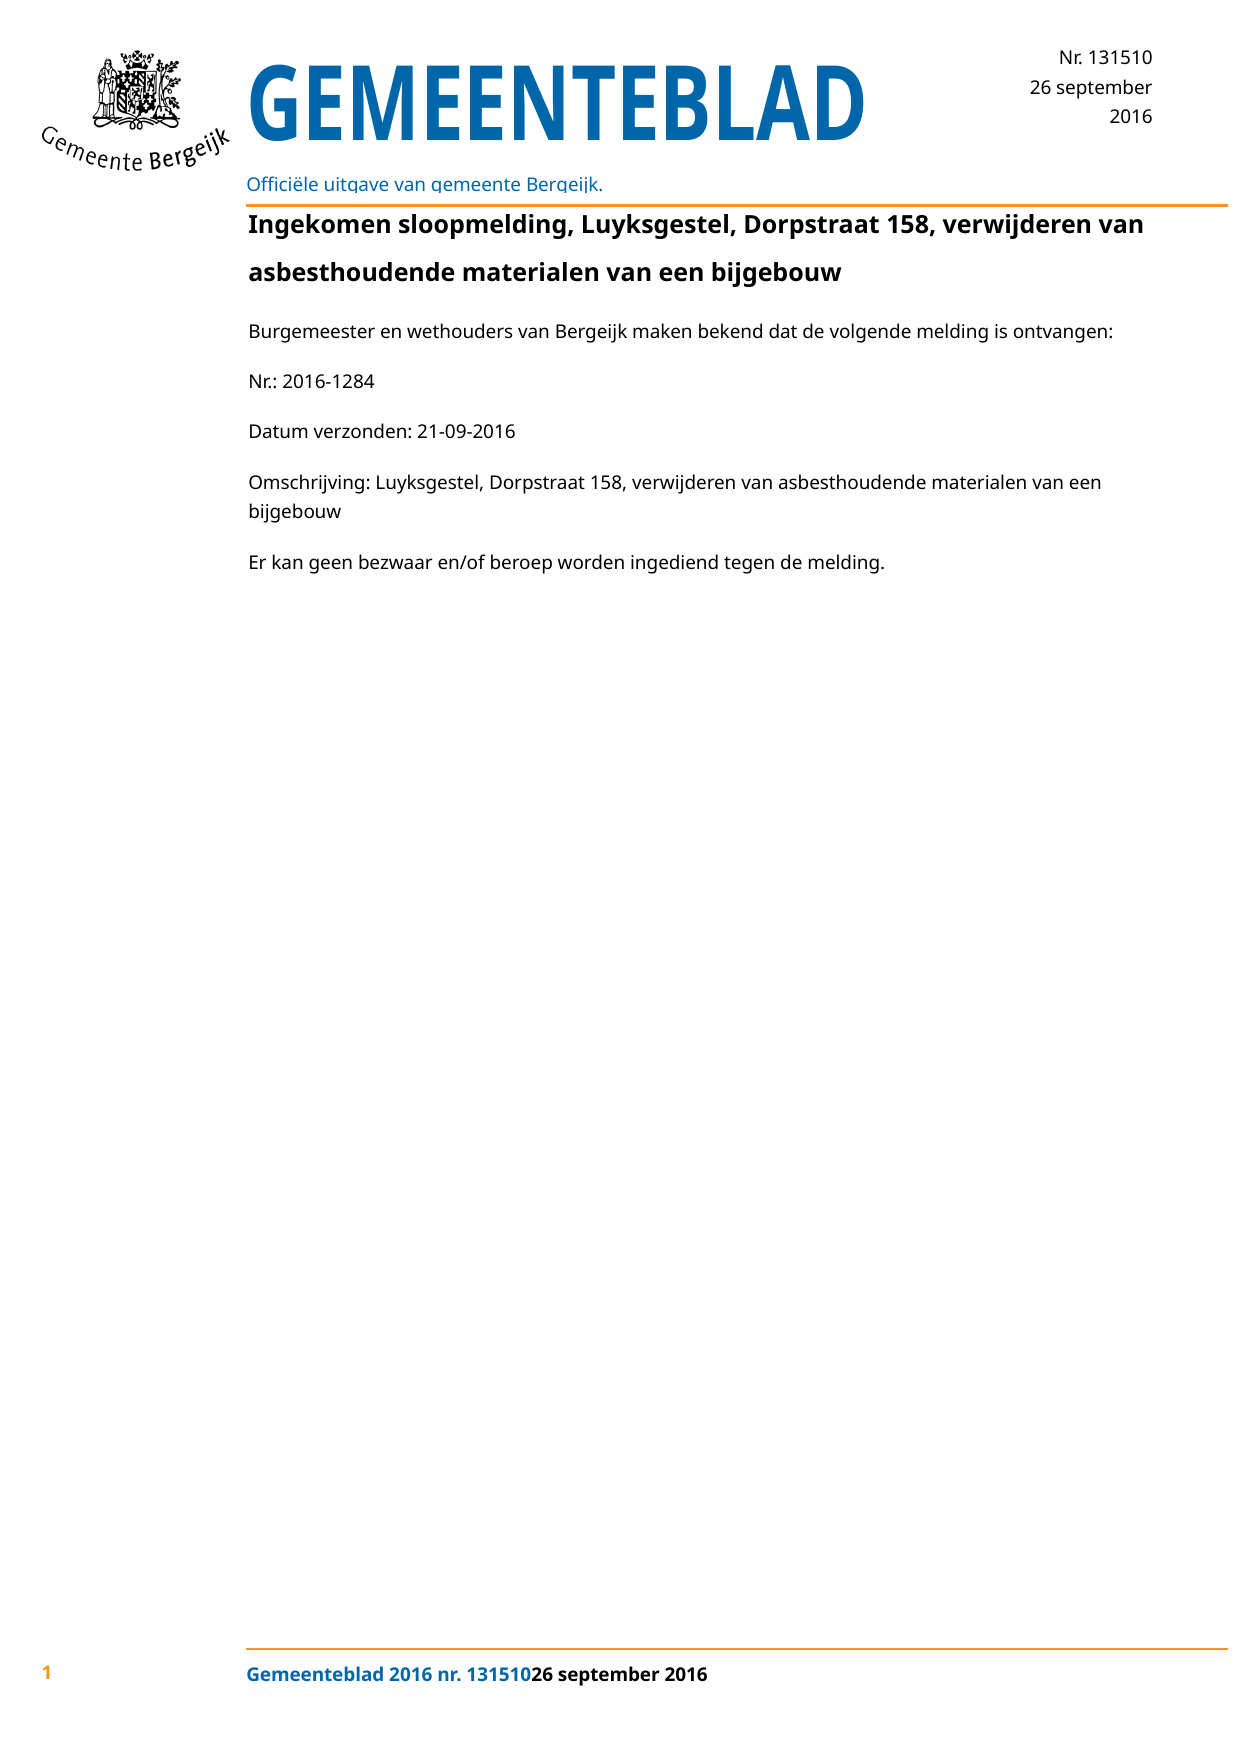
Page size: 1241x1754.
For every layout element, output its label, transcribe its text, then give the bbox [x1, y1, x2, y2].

text Ingekomen sloopmelding, Luyksgestel, Dorpstraat 158, verwijderen van asbesthoudende materialen van een bijgebouw [248, 207, 1152, 288]
text Burgemeester en wethouders van Bergeijk maken bekend dat de volgende melding is ontvangen: [248, 318, 1152, 344]
text Nr.: 2016-1284 [248, 368, 1152, 394]
picture [41, 47, 231, 172]
text Omschrijving: Luyksgestel, Dorpstraat 158, verwijderen van asbesthoudende materialen van een bijgebouw [248, 469, 1152, 524]
text Datum verzonden: 21-09-2016 [248, 419, 1152, 444]
text Er kan geen bezwaar en/of beroep worden ingediend tegen de melding. [248, 549, 1152, 575]
